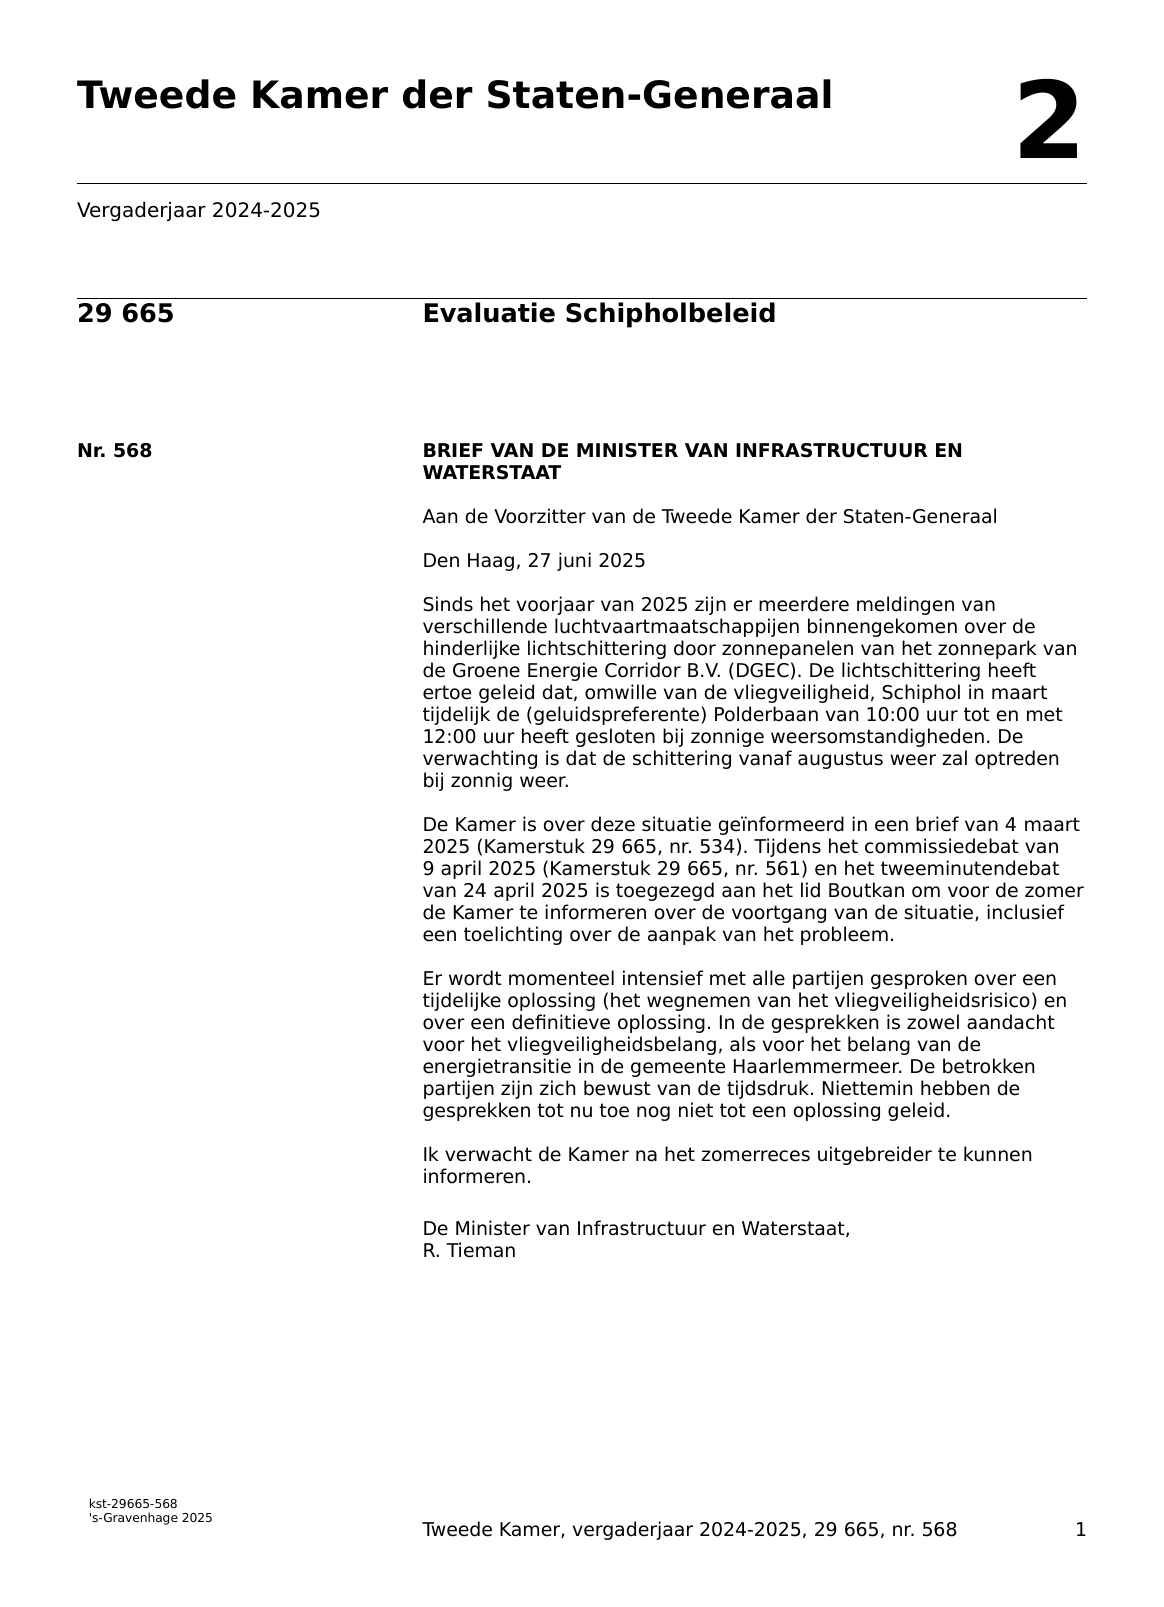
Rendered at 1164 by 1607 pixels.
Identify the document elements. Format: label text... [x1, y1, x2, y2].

text Ik verwacht de Kamer na het zomerreces uitgebreider te kunnen informeren. [422, 1144, 1087, 1188]
table_header 2 [886, 59, 1087, 183]
subtitle 29 665 Evaluatie Schipholbeleid [77, 299, 1087, 329]
text Er wordt momenteel intensief met alle partijen gesproken over een tijdelijke oplossing (het wegnemen van het vliegveiligheidsrisico) en over een definitieve oplossing. In de gesprekken is zowel aandacht voor het vliegveiligheidsbelang, als voor het belang van de energietransitie in de gemeente Haarlemmermeer. De betrokken partijen zijn zich bewust van de tijdsdruk. Niettemin hebben de gesprekken tot nu toe nog niet tot een oplossing geleid. [422, 968, 1087, 1122]
text 's-Gravenhage 2025 [88, 1511, 323, 1525]
text Aan de Voorzitter van de Tweede Kamer der Staten-Generaal [422, 506, 1087, 528]
subtitle Nr. 568 BRIEF VAN DE MINISTER VAN INFRASTRUCTUUR EN WATERSTAAT [77, 440, 1087, 484]
text Sinds het voorjaar van 2025 zijn er meerdere meldingen van verschillende luchtvaartmaatschappijen binnengekomen over de hinderlijke lichtschittering door zonnepanelen van het zonnepark van de Groene Energie Corridor B.V. (DGEC). De lichtschittering heeft ertoe geleid dat, omwille van de vliegveiligheid, Schiphol in maart tijdelijk de (geluidspreferente) Polderbaan van 10:00 uur tot en met 12:00 uur heeft gesloten bij zonnige weersomstandigheden. De verwachting is dat de schittering vanaf augustus weer zal optreden bij zonnig weer. [422, 594, 1087, 792]
text De Minister van Infrastructuur en Waterstaat, R. Tieman [422, 1218, 1087, 1262]
table_header Tweede Kamer der Staten-Generaal [77, 59, 886, 183]
table_cell Vergaderjaar 2024-2025 [77, 184, 1087, 298]
text Den Haag, 27 juni 2025 [422, 550, 1087, 572]
text kst-29665-568 [88, 1497, 323, 1511]
text De Kamer is over deze situatie geïnformeerd in een brief van 4 maart 2025 (Kamerstuk 29 665, nr. 534). Tijdens het commissiedebat van 9 april 2025 (Kamerstuk 29 665, nr. 561) en het tweeminutendebat van 24 april 2025 is toegezegd aan het lid Boutkan om voor de zomer de Kamer te informeren over de voortgang van de situatie, inclusief een toelichting over de aanpak van het probleem. [422, 814, 1087, 946]
